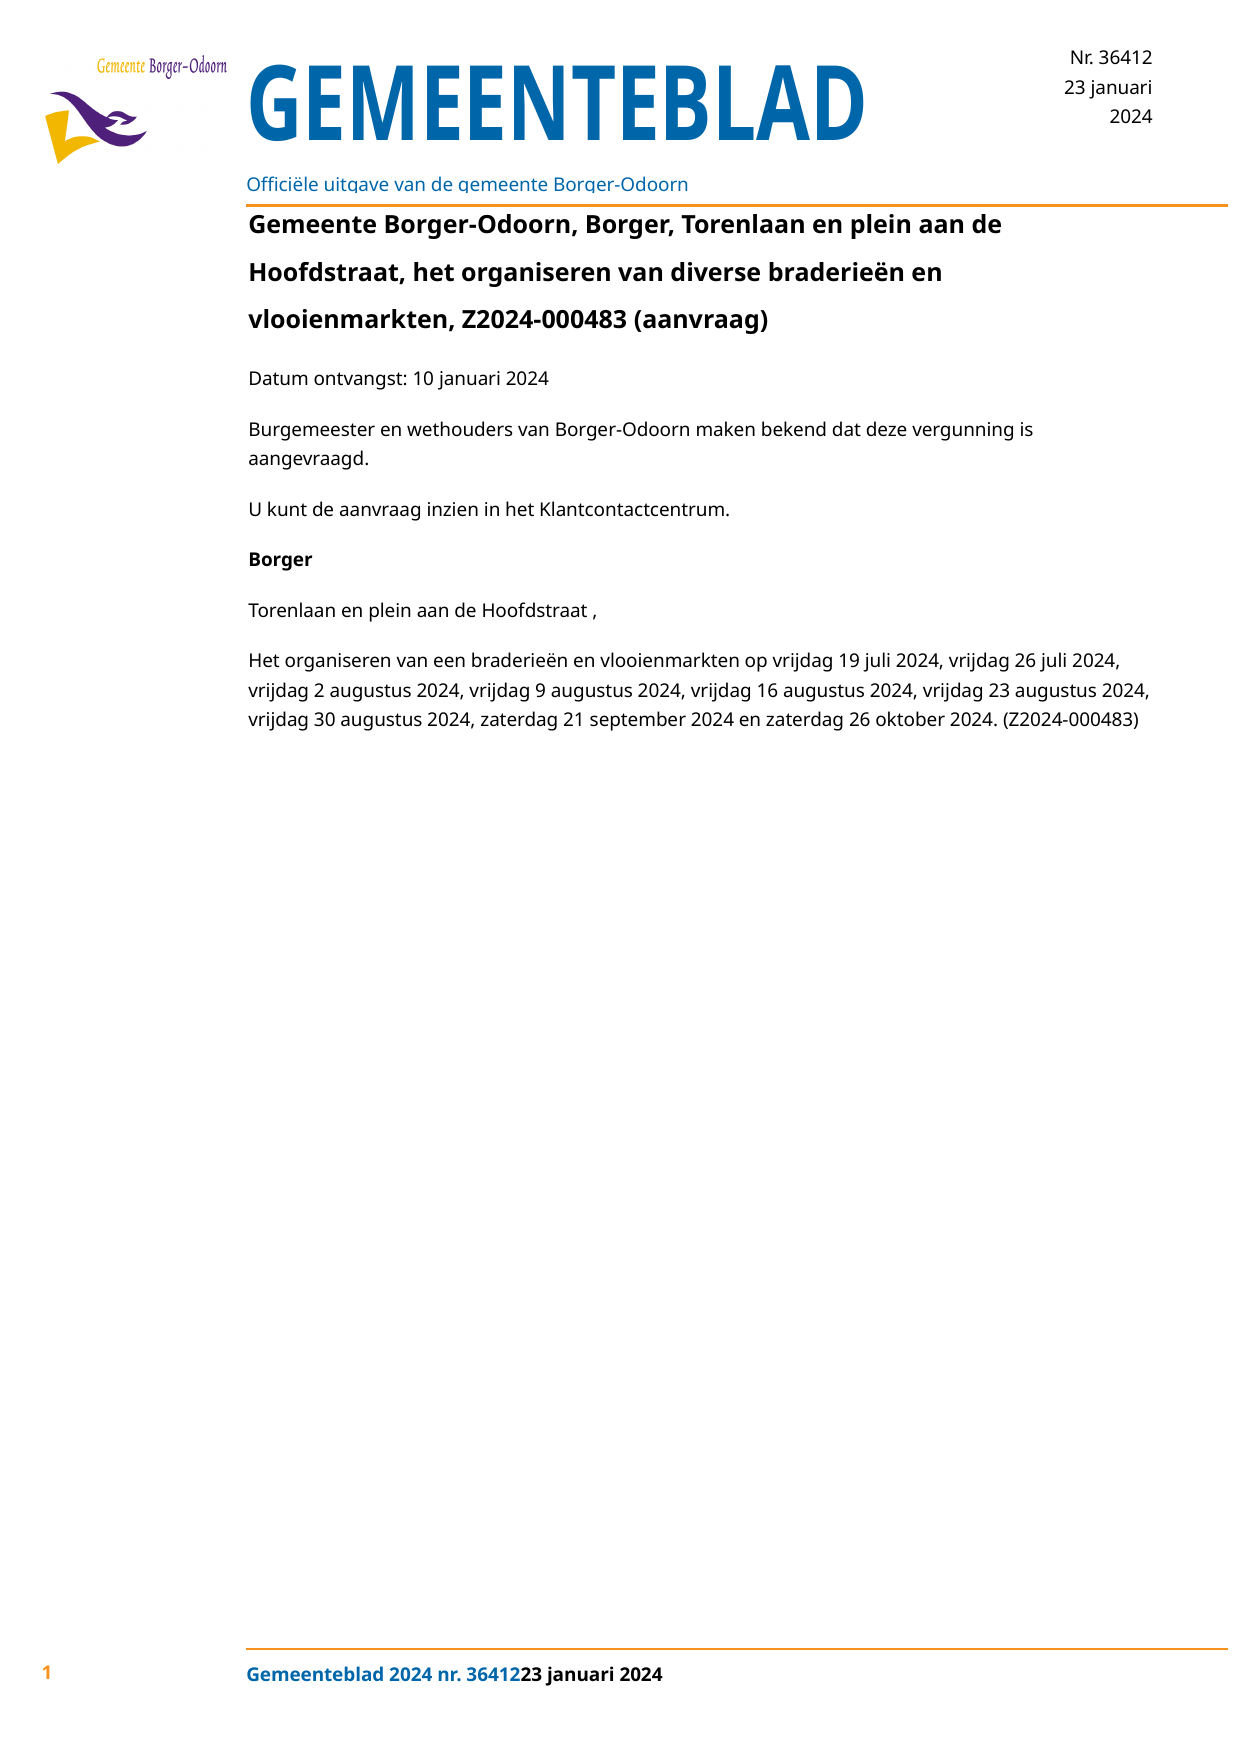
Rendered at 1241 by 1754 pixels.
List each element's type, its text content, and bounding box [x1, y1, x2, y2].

text U kunt de aanvraag inzien in het Klantcontactcentrum. [248, 496, 1152, 522]
text Torenlaan en plein aan de Hoofdstraat , [248, 597, 1152, 622]
text Datum ontvangst: 10 januari 2024 [248, 366, 1152, 391]
text Gemeente Borger-Odoorn, Borger, Torenlaan en plein aan de Hoofdstraat, het organiseren van diverse braderieën en vlooienmarkten, Z2024-000483 (aanvraag) [248, 207, 1152, 336]
text Borger [248, 546, 1152, 572]
picture [41, 47, 231, 172]
text Het organiseren van een braderieën en vlooienmarkten op vrijdag 19 juli 2024, vrijdag 26 juli 2024, vrijdag 2 augustus 2024, vrijdag 9 augustus 2024, vrijdag 16 augustus 2024, vrijdag 23 augustus 2024, vrijdag 30 augustus 2024, zaterdag 21 september 2024 en zaterdag 26 oktober 2024. (Z2024-000483) [248, 647, 1152, 732]
text Burgemeester en wethouders van Borger-Odoorn maken bekend dat deze vergunning is aangevraagd. [248, 416, 1152, 471]
